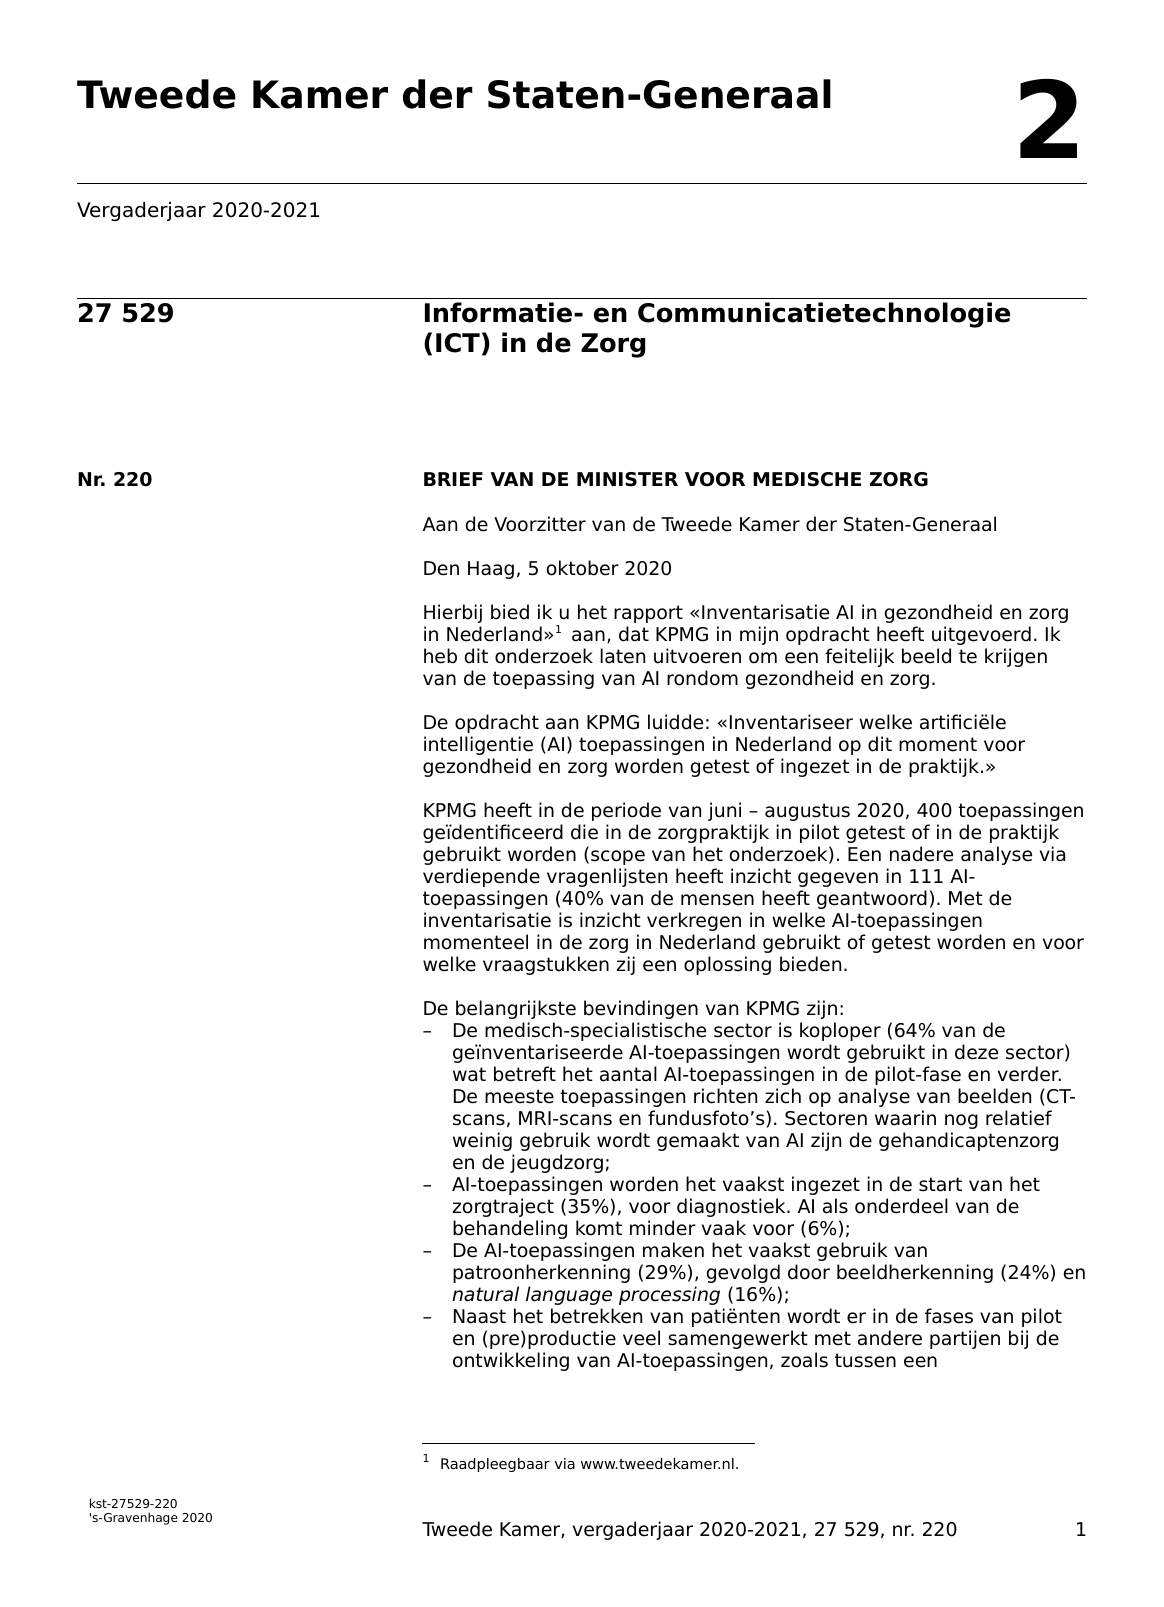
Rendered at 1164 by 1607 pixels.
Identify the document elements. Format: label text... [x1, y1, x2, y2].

text Den Haag, 5 oktober 2020 [422, 558, 1087, 580]
text De belangrijkste bevindingen van KPMG zijn: [422, 998, 1087, 1020]
text – De AI-toepassingen maken het vaakst gebruik van patroonherkenning (29%), gevolgd door beeldherkenning (24%) en natural language processing (16%); [422, 1240, 1087, 1306]
table_cell Vergaderjaar 2020-2021 [77, 184, 1087, 298]
text kst-27529-220 [88, 1497, 323, 1511]
table_header 2 [886, 59, 1087, 183]
text KPMG heeft in de periode van juni – augustus 2020, 400 toepassingen geïdentificeerd die in de zorgpraktijk in pilot getest of in de praktijk gebruikt worden (scope van het onderzoek). Een nadere analyse via verdiepende vragenlijsten heeft inzicht gegeven in 111 AI-toepassingen (40% van de mensen heeft geantwoord). Met de inventarisatie is inzicht verkregen in welke AI-toepassingen momenteel in de zorg in Nederland gebruikt of getest worden en voor welke vraagstukken zij een oplossing bieden. [422, 800, 1087, 976]
table_header Tweede Kamer der Staten-Generaal [77, 59, 886, 183]
text De opdracht aan KPMG luidde: «Inventariseer welke artificiële intelligentie (AI) toepassingen in Nederland op dit moment voor gezondheid en zorg worden getest of ingezet in de praktijk.» [422, 712, 1087, 778]
subtitle 27 529 Informatie- en Communicatietechnologie (ICT) in de Zorg [77, 299, 1087, 358]
text – AI-toepassingen worden het vaakst ingezet in de start van het zorgtraject (35%), voor diagnostiek. AI als onderdeel van de behandeling komt minder vaak voor (6%); [422, 1174, 1087, 1240]
subtitle Nr. 220 BRIEF VAN DE MINISTER VOOR MEDISCHE ZORG [77, 469, 1087, 491]
text 's-Gravenhage 2020 [88, 1511, 323, 1525]
text Hierbij bied ik u het rapport «Inventarisatie AI in gezondheid en zorg in Nederland» aan, dat KPMG in mijn opdracht heeft uitgevoerd. Ik heb dit onderzoek laten uitvoeren om een feitelijk beeld te krijgen van de toepassing van AI rondom gezondheid en zorg. [422, 602, 1087, 690]
text – Naast het betrekken van patiënten wordt er in de fases van pilot en (pre)productie veel samengewerkt met andere partijen bij de ontwikkeling van AI-toepassingen, zoals tussen een [422, 1306, 1087, 1372]
text – De medisch-specialistische sector is koploper (64% van de geïnventariseerde AI-toepassingen wordt gebruikt in deze sector) wat betreft het aantal AI-toepassingen in de pilot-fase en verder. De meeste toepassingen richten zich op analyse van beelden (CT-scans, MRI-scans en fundusfoto’s). Sectoren waarin nog relatief weinig gebruik wordt gemaakt van AI zijn de gehandicaptenzorg en de jeugdzorg; [422, 1020, 1087, 1174]
text Raadpleegbaar via www.tweedekamer.nl. [422, 1452, 1087, 1474]
text Aan de Voorzitter van de Tweede Kamer der Staten-Generaal [422, 513, 1087, 536]
